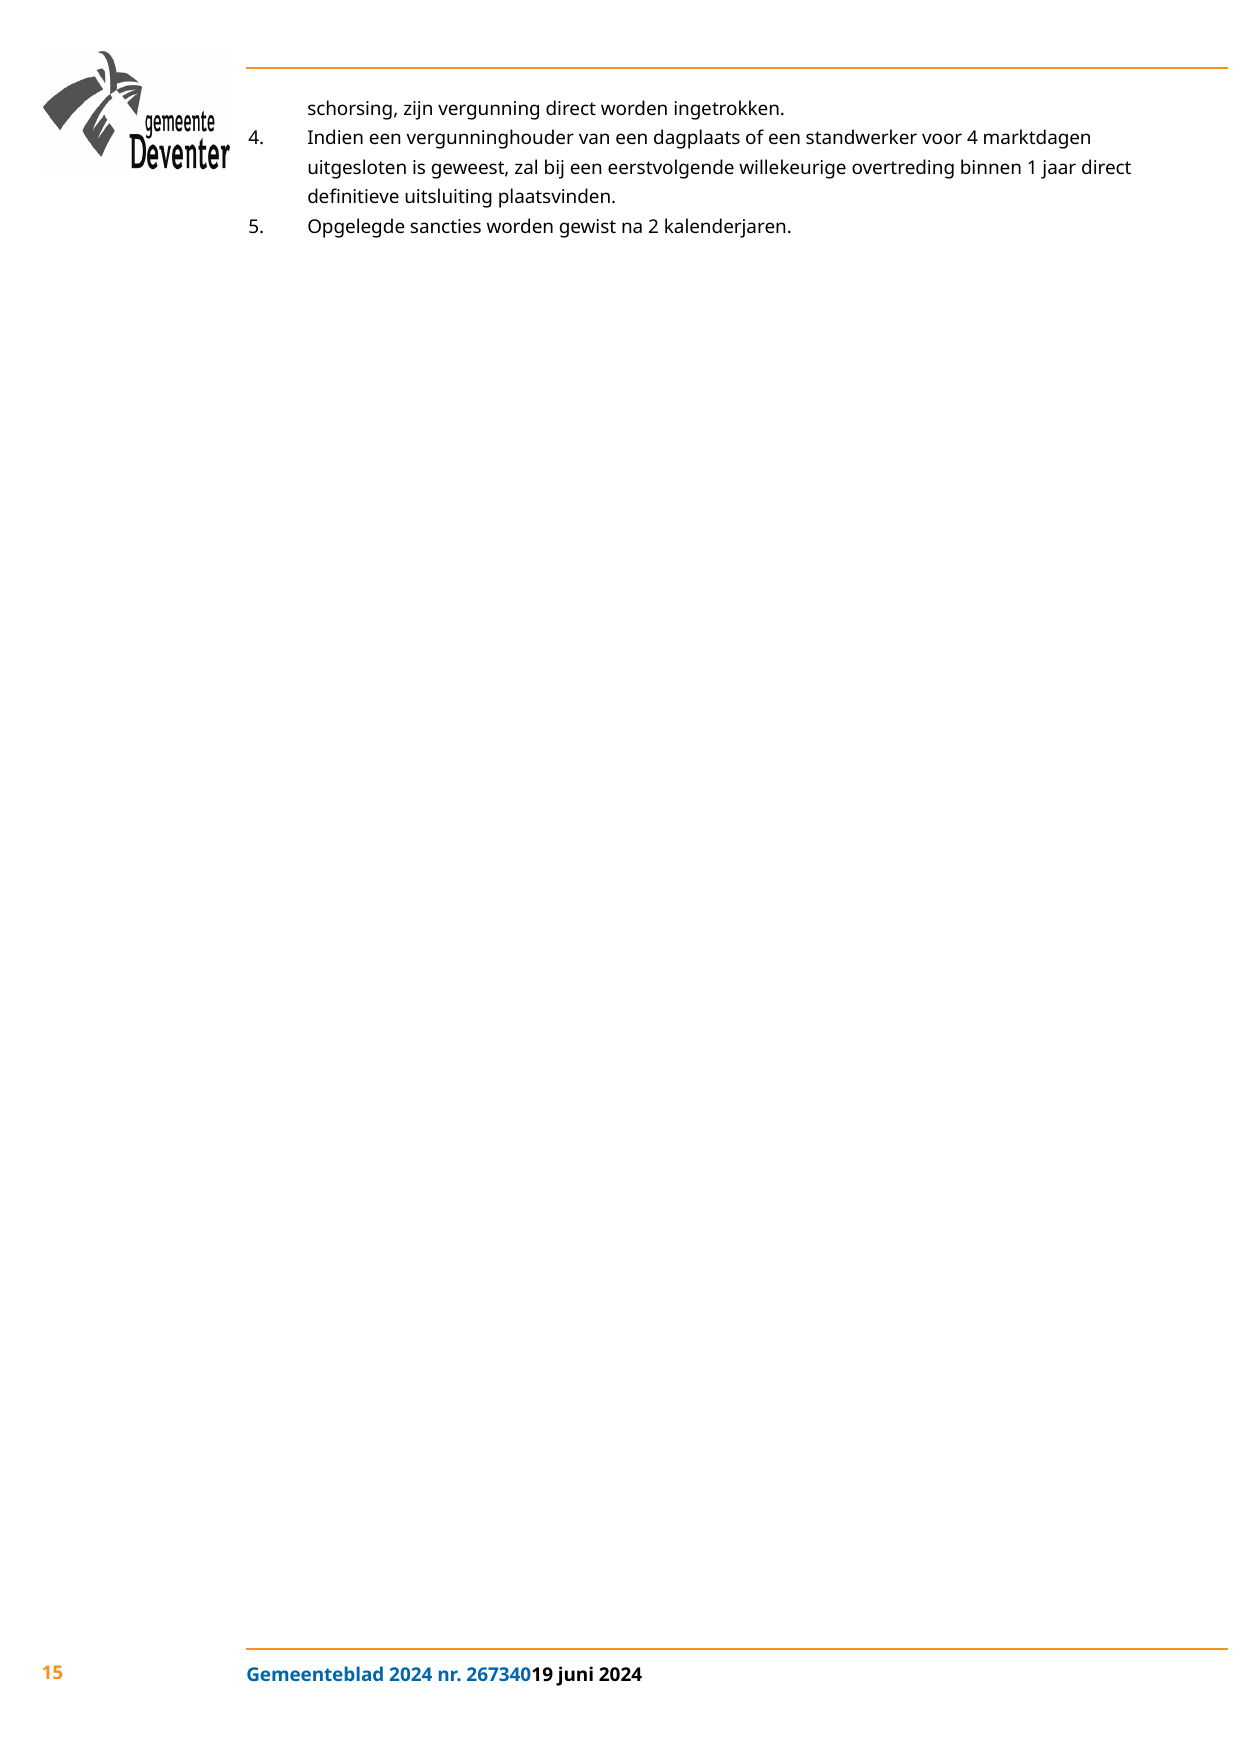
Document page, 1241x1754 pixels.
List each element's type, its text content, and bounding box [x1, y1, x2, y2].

list Opgelegde sancties worden gewist na 2 kalenderjaren. [248, 213, 1152, 239]
list schorsing, zijn vergunning direct worden ingetrokken. [248, 95, 1152, 121]
picture [41, 47, 231, 172]
list Indien een vergunninghouder van een dagplaats of een standwerker voor 4 marktdagen uitgesloten is geweest, zal bij een eerstvolgende willekeurige overtreding binnen 1 jaar direct definitieve uitsluiting plaatsvinden. [248, 124, 1152, 209]
